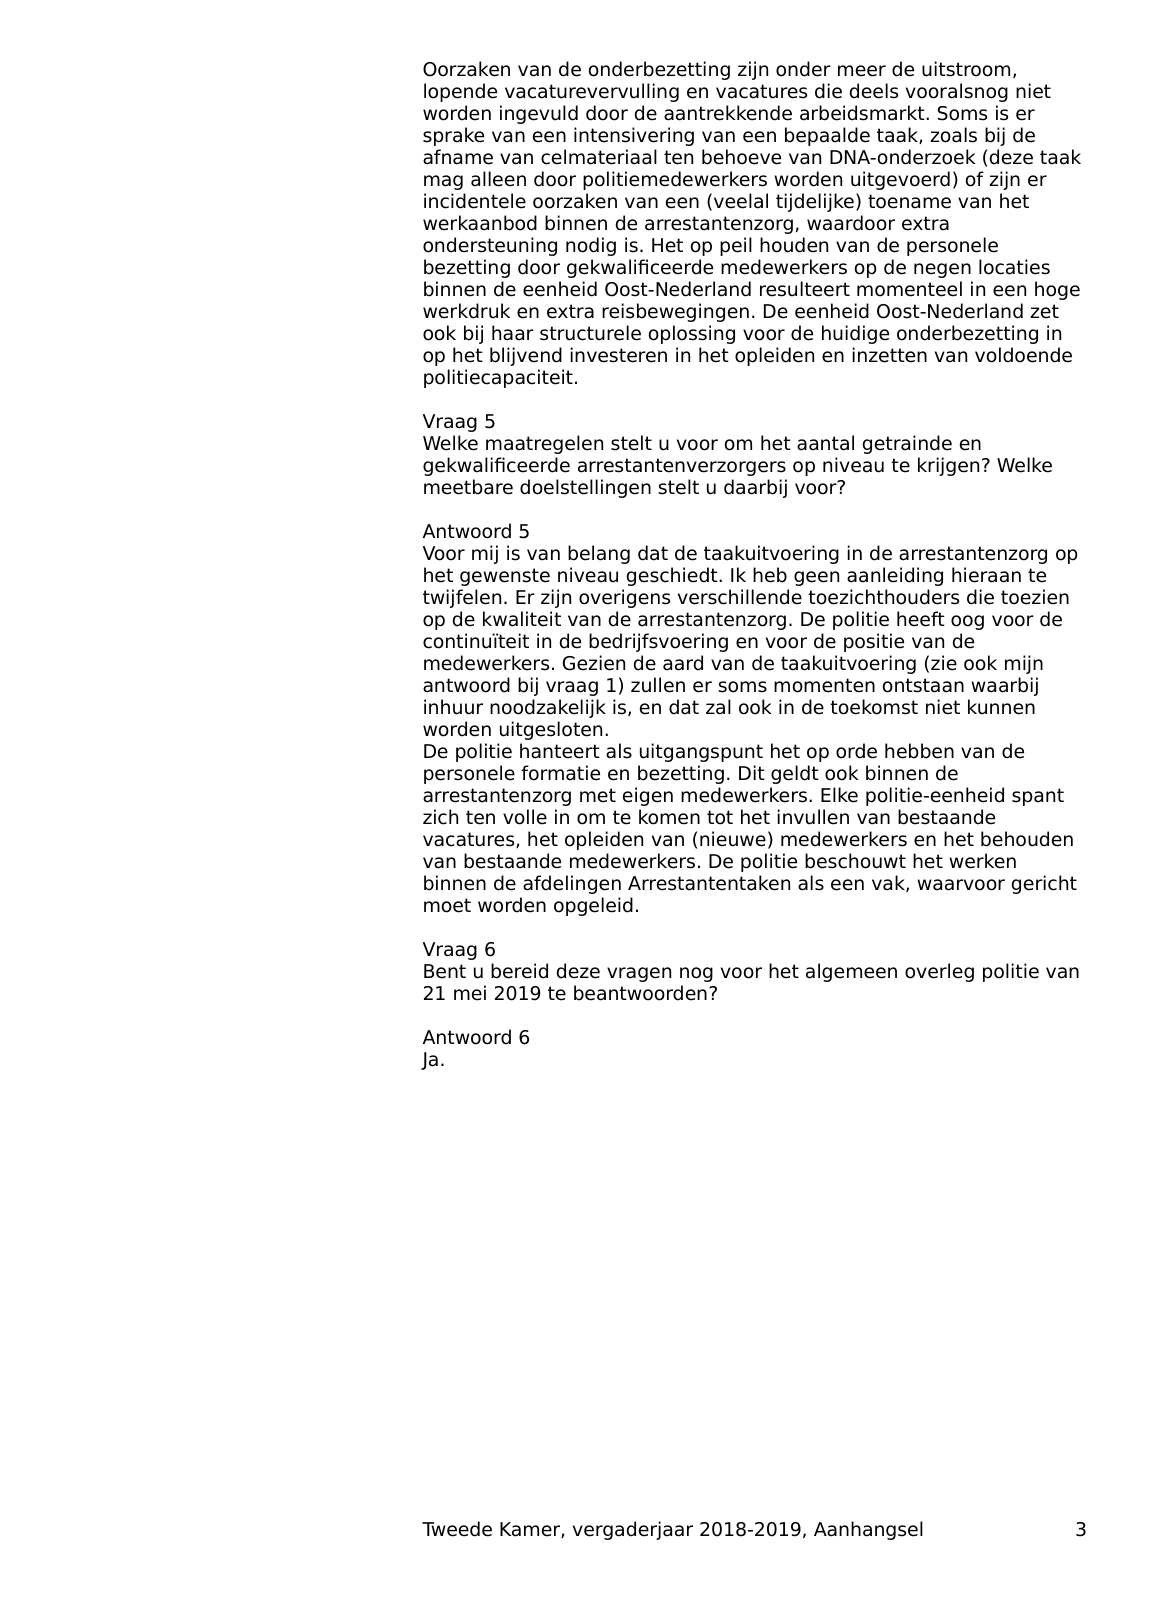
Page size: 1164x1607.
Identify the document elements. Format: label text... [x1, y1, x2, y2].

text Antwoord 5 [422, 521, 1087, 543]
text Oorzaken van de onderbezetting zijn onder meer de uitstroom, lopende vacaturevervulling en vacatures die deels vooralsnog niet worden ingevuld door de aantrekkende arbeidsmarkt. Soms is er sprake van een intensivering van een bepaalde taak, zoals bij de afname van celmateriaal ten behoeve van DNA-onderzoek (deze taak mag alleen door politiemedewerkers worden uitgevoerd) of zijn er incidentele oorzaken van een (veelal tijdelijke) toename van het werkaanbod binnen de arrestantenzorg, waardoor extra ondersteuning nodig is. Het op peil houden van de personele bezetting door gekwalificeerde medewerkers op de negen locaties binnen de eenheid Oost-Nederland resulteert momenteel in een hoge werkdruk en extra reisbewegingen. De eenheid Oost-Nederland zet ook bij haar structurele oplossing voor de huidige onderbezetting in op het blijvend investeren in het opleiden en inzetten van voldoende politiecapaciteit. [422, 59, 1087, 389]
text Voor mij is van belang dat de taakuitvoering in de arrestantenzorg op het gewenste niveau geschiedt. Ik heb geen aanleiding hieraan te twijfelen. Er zijn overigens verschillende toezichthouders die toezien op de kwaliteit van de arrestantenzorg. De politie heeft oog voor de continuïteit in de bedrijfsvoering en voor de positie van de medewerkers. Gezien de aard van de taakuitvoering (zie ook mijn antwoord bij vraag 1) zullen er soms momenten ontstaan waarbij inhuur noodzakelijk is, en dat zal ook in de toekomst niet kunnen worden uitgesloten. [422, 543, 1087, 741]
text De politie hanteert als uitgangspunt het op orde hebben van de personele formatie en bezetting. Dit geldt ook binnen de arrestantenzorg met eigen medewerkers. Elke politie-eenheid spant zich ten volle in om te komen tot het invullen van bestaande vacatures, het opleiden van (nieuwe) medewerkers en het behouden van bestaande medewerkers. De politie beschouwt het werken binnen de afdelingen Arrestantentaken als een vak, waarvoor gericht moet worden opgeleid. [422, 741, 1087, 917]
text Ja. [422, 1049, 1087, 1071]
text Welke maatregelen stelt u voor om het aantal getrainde en gekwalificeerde arrestantenverzorgers op niveau te krijgen? Welke meetbare doelstellingen stelt u daarbij voor? [422, 433, 1087, 499]
text Vraag 6 [422, 939, 1087, 961]
text Bent u bereid deze vragen nog voor het algemeen overleg politie van 21 mei 2019 te beantwoorden? [422, 961, 1087, 1005]
text Antwoord 6 [422, 1027, 1087, 1049]
text Vraag 5 [422, 411, 1087, 433]
